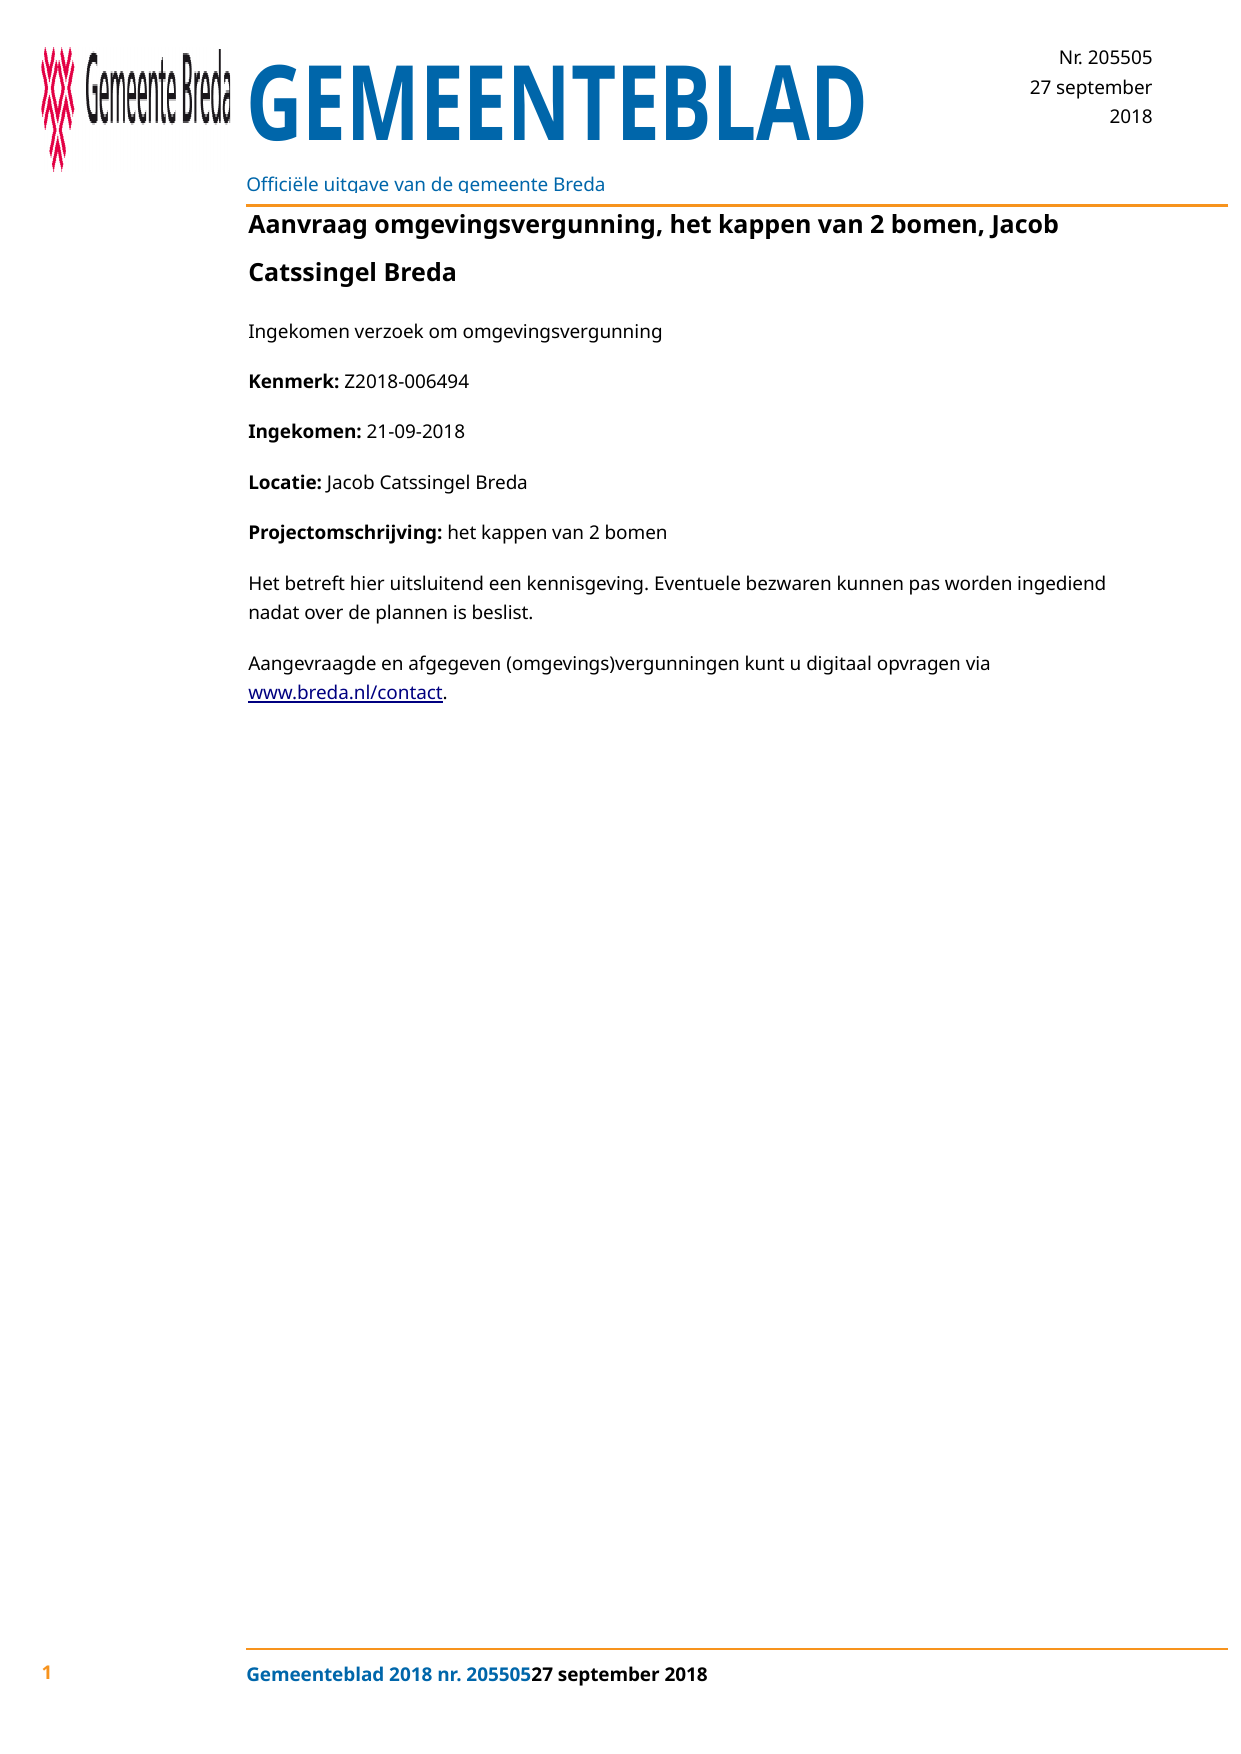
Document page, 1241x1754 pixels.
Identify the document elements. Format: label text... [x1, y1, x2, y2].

text Ingekomen verzoek om omgevingsvergunning [248, 318, 1152, 344]
text Ingekomen: 21-09-2018 [248, 419, 1152, 444]
text Aanvraag omgevingsvergunning, het kappen van 2 bomen, Jacob Catssingel Breda [248, 207, 1152, 288]
picture [41, 47, 231, 172]
text Projectomschrijving: het kappen van 2 bomen [248, 519, 1152, 545]
text Aangevraagde en afgegeven (omgevings)vergunningen kunt u digitaal opvragen via www.breda.nl/contact. [248, 650, 1152, 705]
text Het betreft hier uitsluitend een kennisgeving. Eventuele bezwaren kunnen pas worden ingediend nadat over de plannen is beslist. [248, 570, 1152, 625]
text Locatie: Jacob Catssingel Breda [248, 469, 1152, 495]
text Kenmerk: Z2018-006494 [248, 368, 1152, 394]
